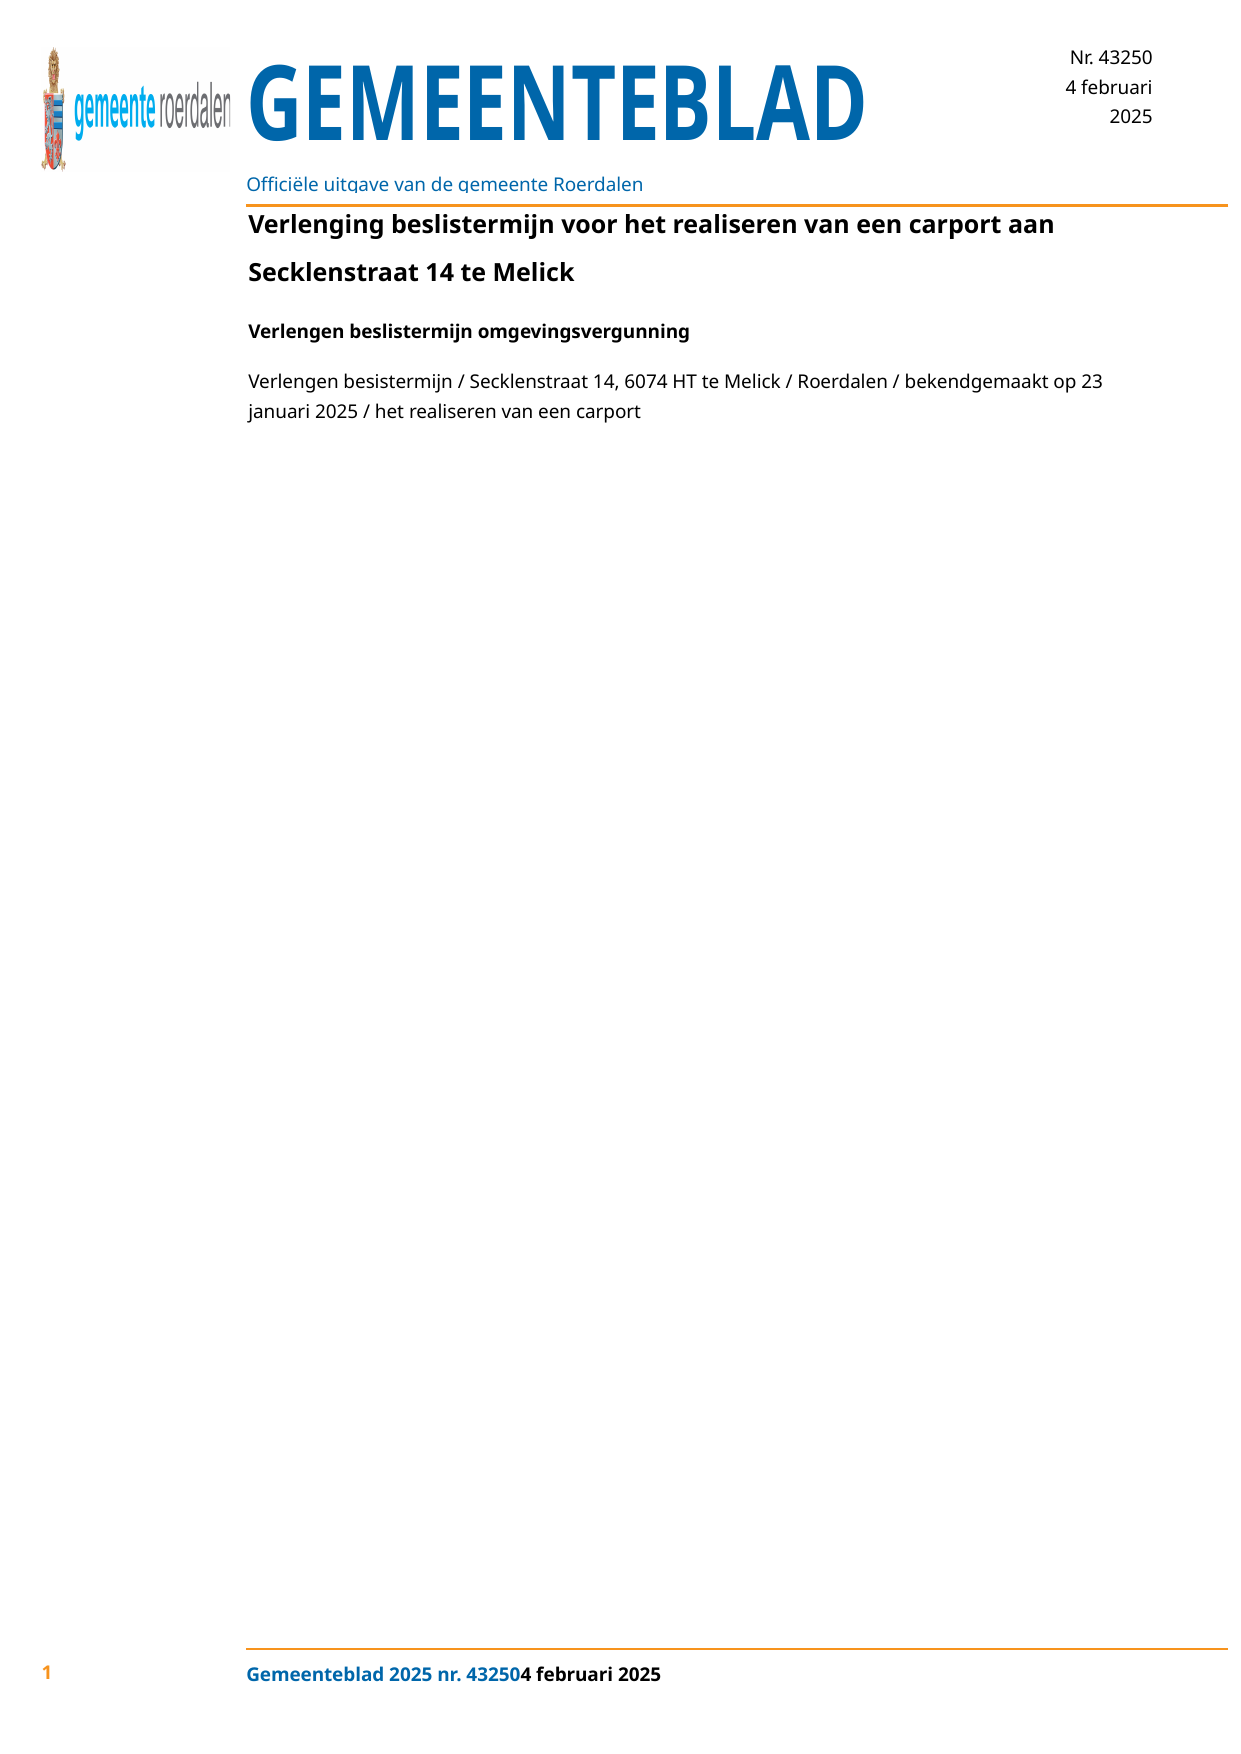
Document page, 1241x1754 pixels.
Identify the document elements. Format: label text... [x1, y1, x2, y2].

text Verlenging beslistermijn voor het realiseren van een carport aan Secklenstraat 14 te Melick [248, 207, 1152, 288]
picture [41, 47, 231, 172]
text Verlengen beslistermijn omgevingsvergunning [248, 318, 1152, 344]
text Verlengen besistermijn / Secklenstraat 14, 6074 HT te Melick / Roerdalen / bekendgemaakt op 23 januari 2025 / het realiseren van een carport [248, 368, 1152, 424]
